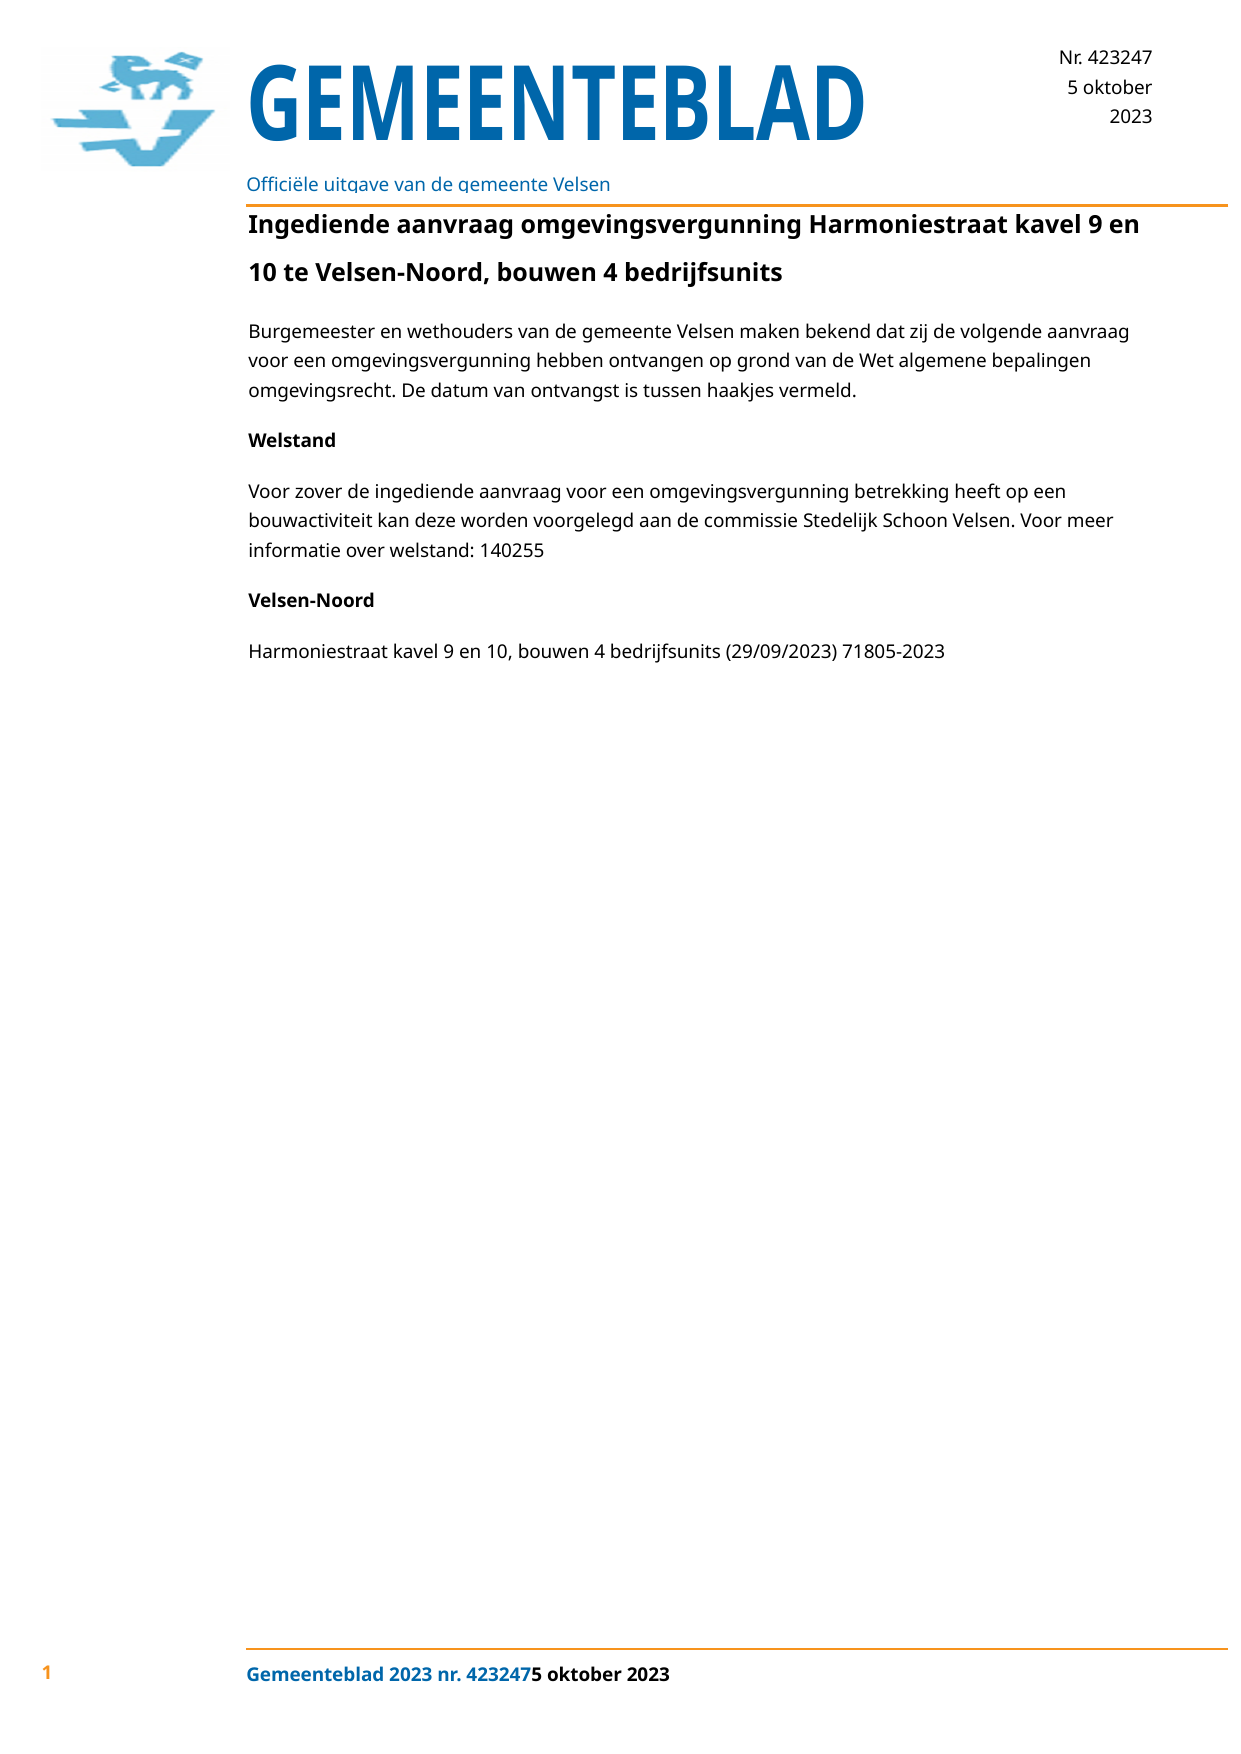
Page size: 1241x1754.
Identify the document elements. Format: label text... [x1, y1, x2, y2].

text Velsen-Noord [248, 587, 1152, 613]
text Welstand [248, 427, 1152, 453]
text Harmoniestraat kavel 9 en 10, bouwen 4 bedrijfsunits (29/09/2023) 71805-2023 [248, 638, 1152, 664]
text Voor zover de ingediende aanvraag voor een omgevingsvergunning betrekking heeft op een bouwactiviteit kan deze worden voorgelegd aan de commissie Stedelijk Schoon Velsen. Voor meer informatie over welstand: 140255 [248, 478, 1152, 563]
picture [41, 47, 231, 172]
text Ingediende aanvraag omgevingsvergunning Harmoniestraat kavel 9 en 10 te Velsen-Noord, bouwen 4 bedrijfsunits [248, 207, 1152, 288]
text Burgemeester en wethouders van de gemeente Velsen maken bekend dat zij de volgende aanvraag voor een omgevingsvergunning hebben ontvangen op grond van de Wet algemene bepalingen omgevingsrecht. De datum van ontvangst is tussen haakjes vermeld. [248, 318, 1152, 403]
